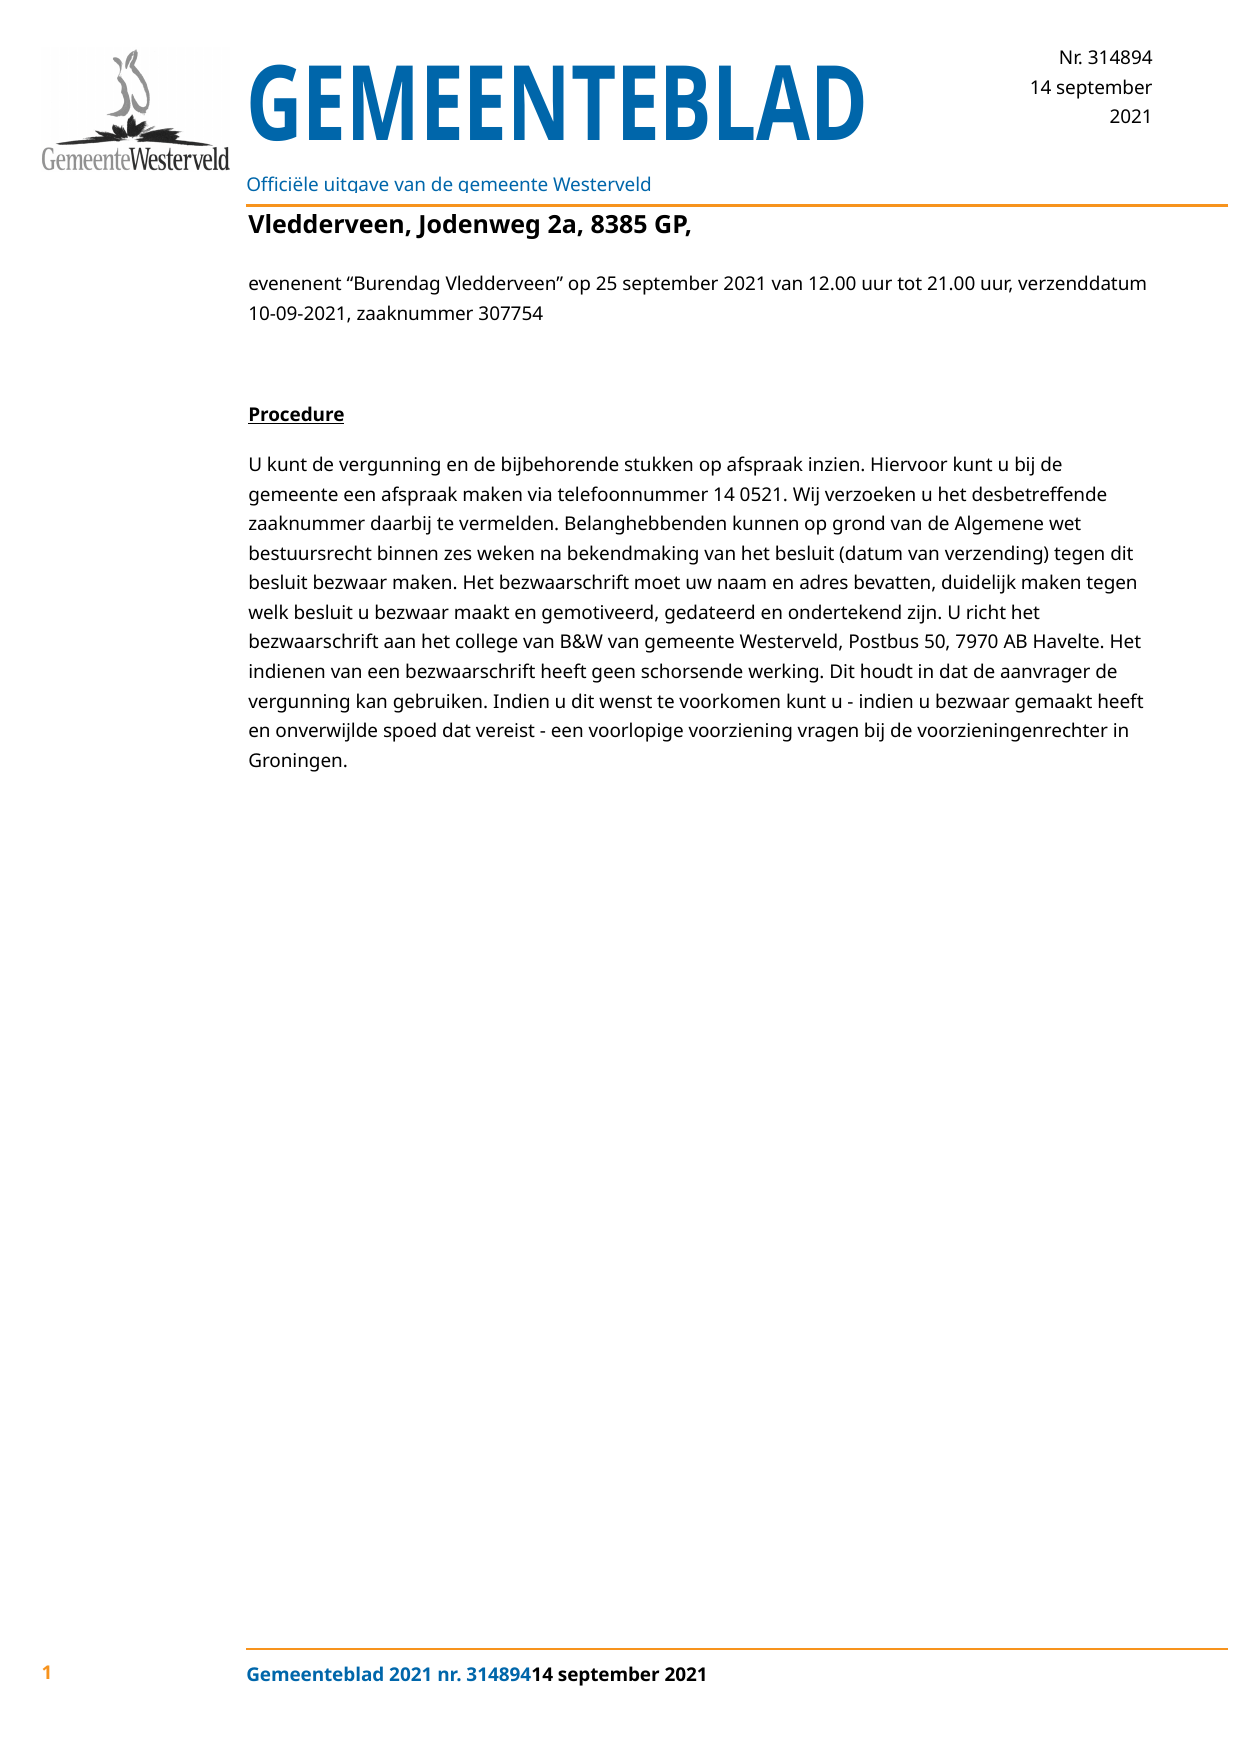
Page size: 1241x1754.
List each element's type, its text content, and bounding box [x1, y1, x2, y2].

text Procedure [248, 401, 1152, 426]
text Vledderveen, Jodenweg 2a, 8385 GP, [248, 207, 1152, 241]
text U kunt de vergunning en de bijbehorende stukken op afspraak inzien. Hiervoor kunt u bij de gemeente een afspraak maken via telefoonnummer 14 0521. Wij verzoeken u het desbetreffende zaaknummer daarbij te vermelden. Belanghebbenden kunnen op grond van de Algemene wet bestuursrecht binnen zes weken na bekendmaking van het besluit (datum van verzending) tegen dit besluit bezwaar maken. Het bezwaarschrift moet uw naam en adres bevatten, duidelijk maken tegen welk besluit u bezwaar maakt en gemotiveerd, gedateerd en ondertekend zijn. U richt het bezwaarschrift aan het college van B&W van gemeente Westerveld, Postbus 50, 7970 AB Havelte. Het indienen van een bezwaarschrift heeft geen schorsende werking. Dit houdt in dat de aanvrager de vergunning kan gebruiken. Indien u dit wenst te voorkomen kunt u - indien u bezwaar gemaakt heeft en onverwijlde spoed dat vereist - een voorlopige voorziening vragen bij de voorzieningenrechter in Groningen. [248, 451, 1152, 773]
text evenenent “Burendag Vledderveen” op 25 september 2021 van 12.00 uur tot 21.00 uur, verzenddatum 10-09-2021, zaaknummer 307754 [248, 270, 1152, 326]
picture [41, 47, 231, 172]
